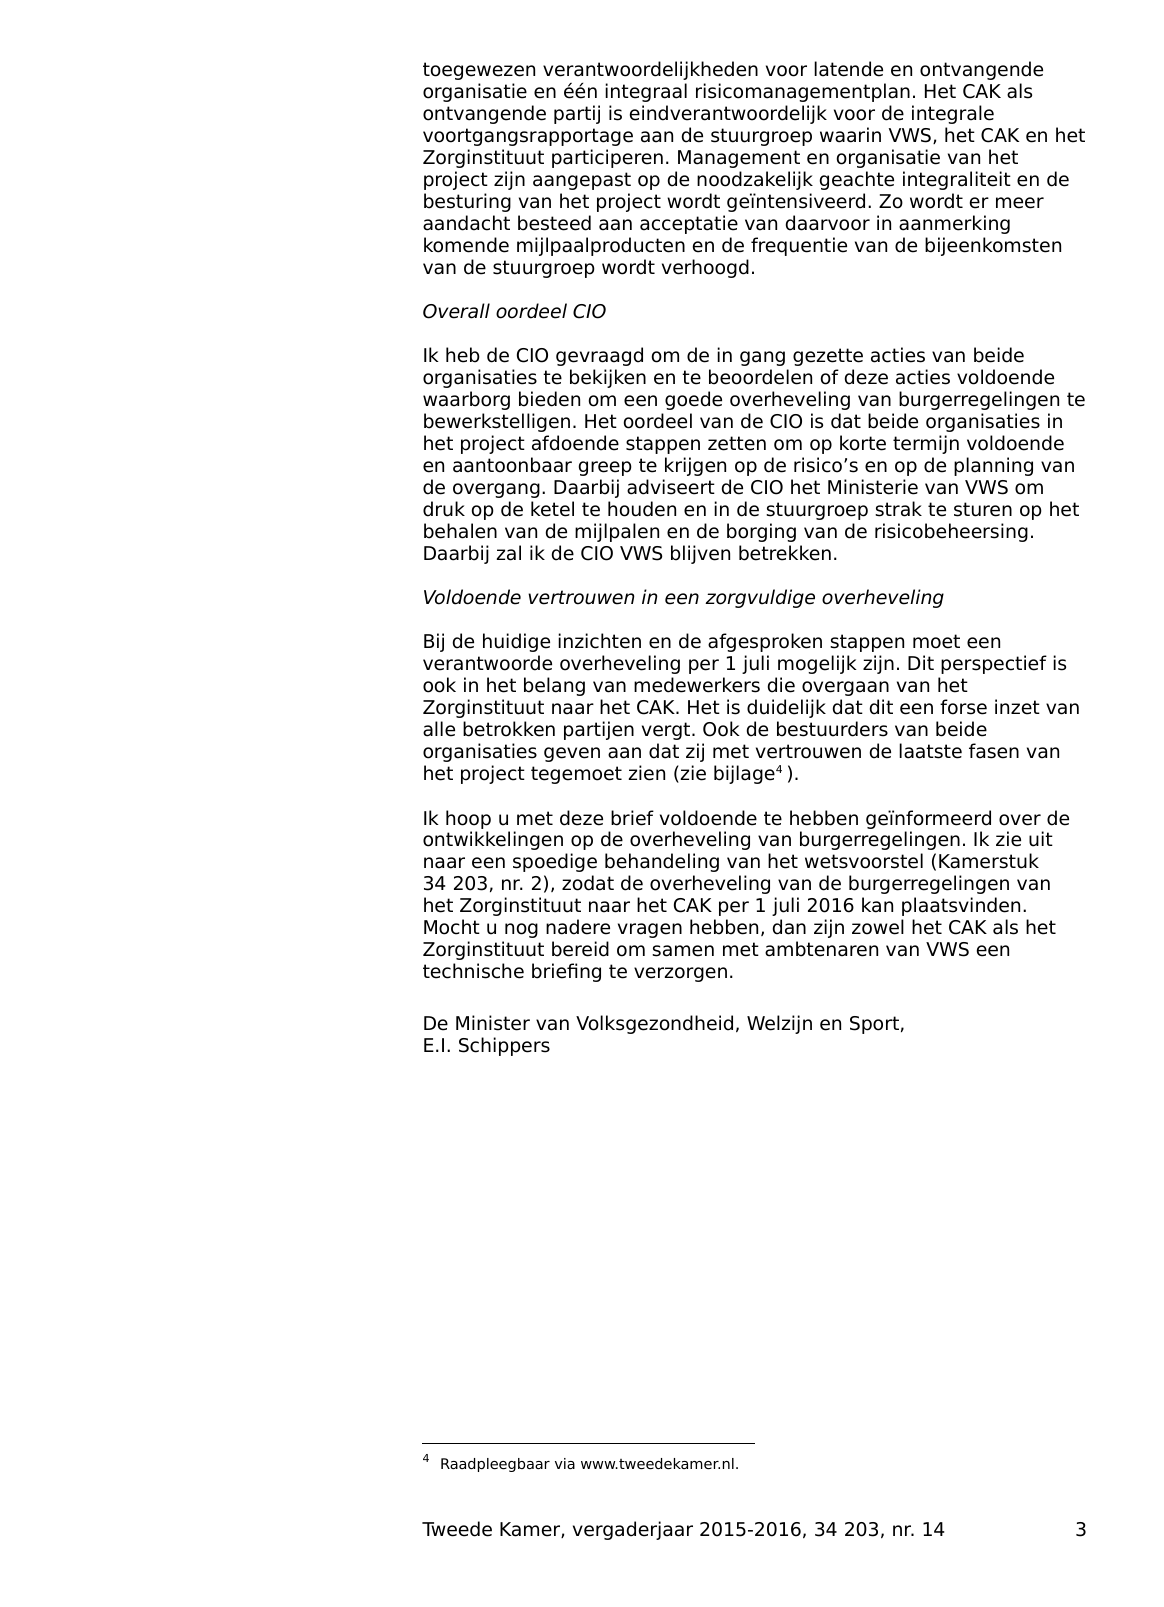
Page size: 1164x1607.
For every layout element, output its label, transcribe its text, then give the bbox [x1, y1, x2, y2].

text Ik heb de CIO gevraagd om de in gang gezette acties van beide organisaties te bekijken en te beoordelen of deze acties voldoende waarborg bieden om een goede overheveling van burgerregelingen te bewerkstelligen. Het oordeel van de CIO is dat beide organisaties in het project afdoende stappen zetten om op korte termijn voldoende en aantoonbaar greep te krijgen op de risico’s en op de planning van de overgang. Daarbij adviseert de CIO het Ministerie van VWS om druk op de ketel te houden en in de stuurgroep strak te sturen op het behalen van de mijlpalen en de borging van de risicobeheersing. Daarbij zal ik de CIO VWS blijven betrekken. [422, 345, 1087, 565]
text toegewezen verantwoordelijkheden voor latende en ontvangende organisatie en één integraal risicomanagementplan. Het CAK als ontvangende partij is eindverantwoordelijk voor de integrale voortgangsrapportage aan de stuurgroep waarin VWS, het CAK en het Zorginstituut participeren. Management en organisatie van het project zijn aangepast op de noodzakelijk geachte integraliteit en de besturing van het project wordt geïntensiveerd. Zo wordt er meer aandacht besteed aan acceptatie van daarvoor in aanmerking komende mijlpaalproducten en de frequentie van de bijeenkomsten van de stuurgroep wordt verhoogd. [422, 59, 1087, 279]
subtitle Voldoende vertrouwen in een zorgvuldige overheveling [422, 587, 1087, 609]
text Ik hoop u met deze brief voldoende te hebben geïnformeerd over de ontwikkelingen op de overheveling van burgerregelingen. Ik zie uit naar een spoedige behandeling van het wetsvoorstel (Kamerstuk 34 203, nr. 2), zodat de overheveling van de burgerregelingen van het Zorginstituut naar het CAK per 1 juli 2016 kan plaatsvinden. Mocht u nog nadere vragen hebben, dan zijn zowel het CAK als het Zorginstituut bereid om samen met ambtenaren van VWS een technische briefing te verzorgen. [422, 807, 1087, 983]
text Raadpleegbaar via www.tweedekamer.nl. [422, 1452, 1087, 1474]
subtitle Overall oordeel CIO [422, 301, 1087, 323]
text Bij de huidige inzichten en de afgesproken stappen moet een verantwoorde overheveling per 1 juli mogelijk zijn. Dit perspectief is ook in het belang van medewerkers die overgaan van het Zorginstituut naar het CAK. Het is duidelijk dat dit een forse inzet van alle betrokken partijen vergt. Ook de bestuurders van beide organisaties geven aan dat zij met vertrouwen de laatste fasen van het project tegemoet zien (zie bijlage). [422, 631, 1087, 785]
text De Minister van Volksgezondheid, Welzijn en Sport, E.I. Schippers [422, 1013, 1087, 1057]
